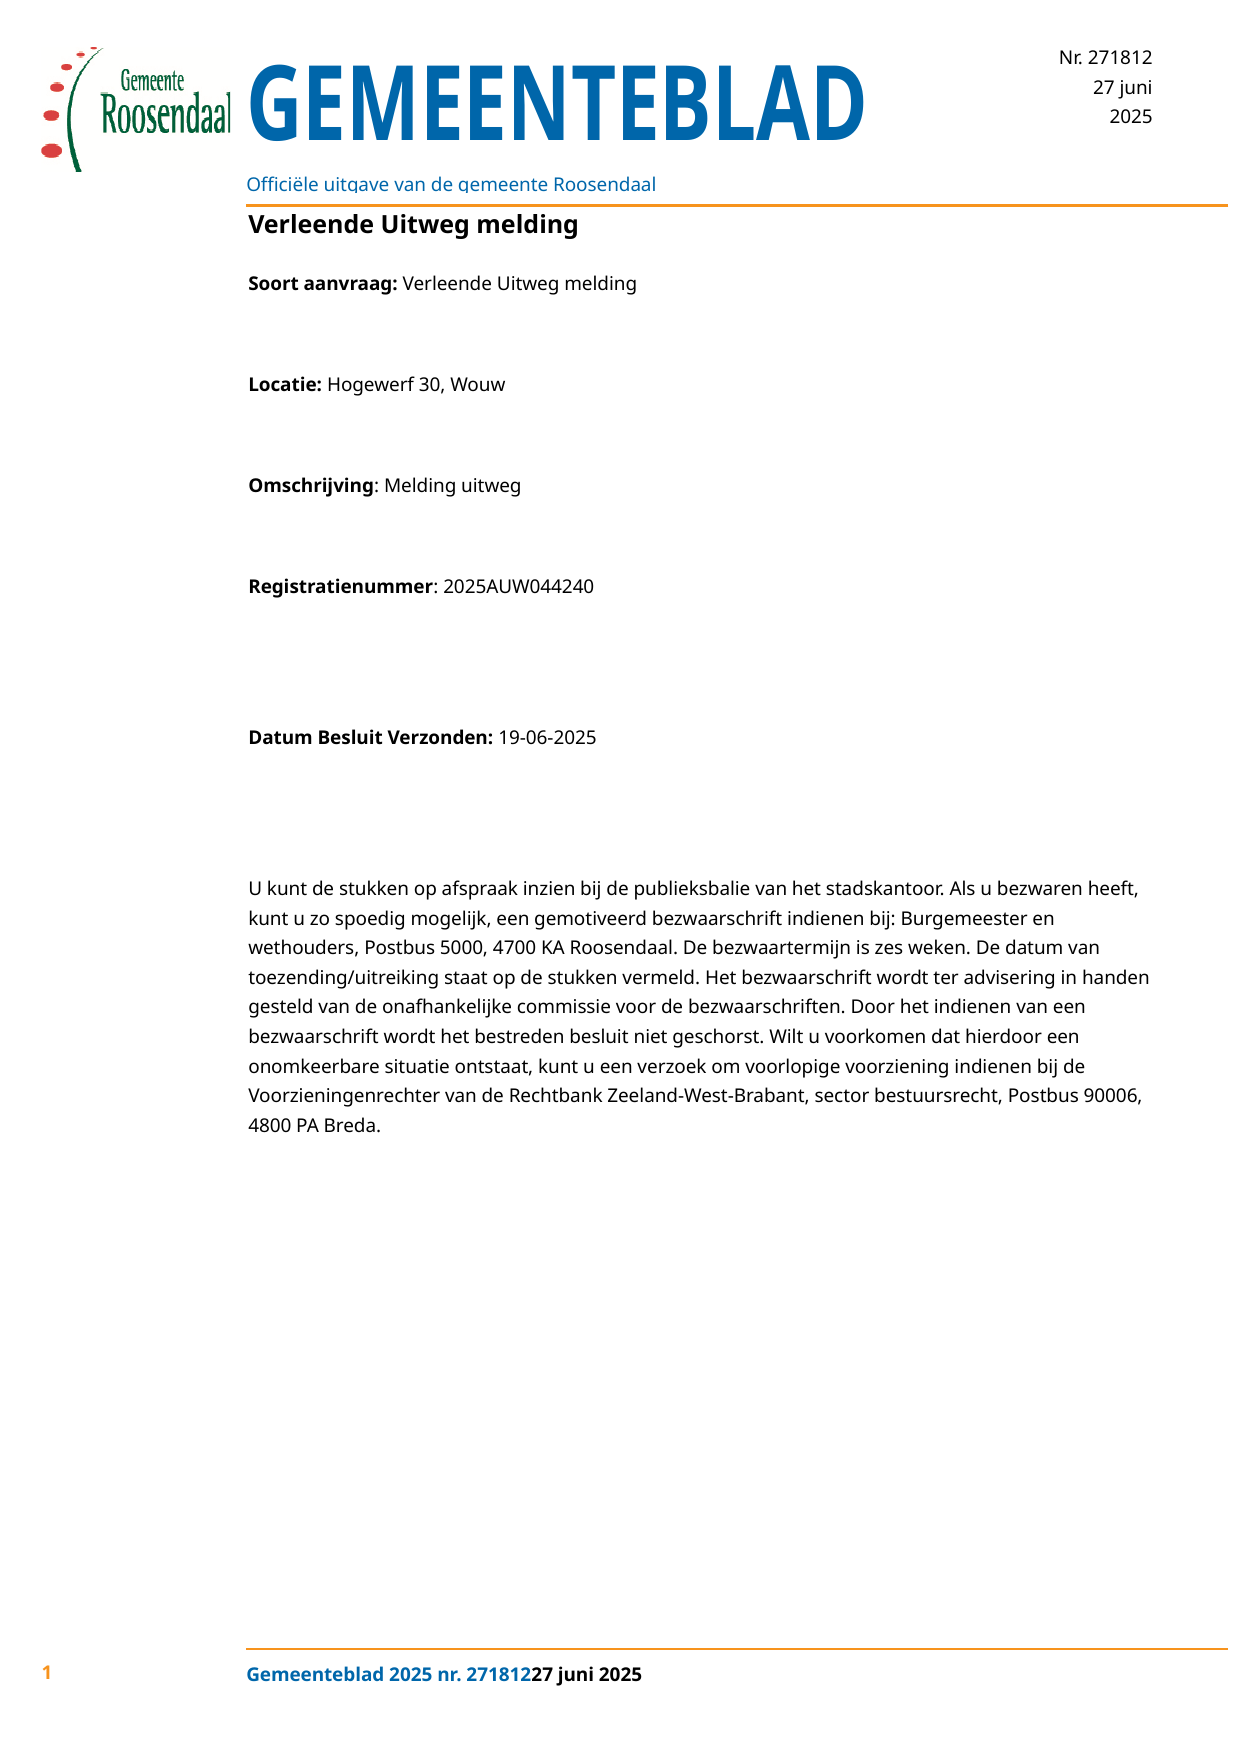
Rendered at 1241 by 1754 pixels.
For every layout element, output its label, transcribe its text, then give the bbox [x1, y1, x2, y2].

text U kunt de stukken op afspraak inzien bij de publieksbalie van het stadskantoor. Als u bezwaren heeft, kunt u zo spoedig mogelijk, een gemotiveerd bezwaarschrift indienen bij: Burgemeester en wethouders, Postbus 5000, 4700 KA Roosendaal. De bezwaartermijn is zes weken. De datum van toezending/uitreiking staat op de stukken vermeld. Het bezwaarschrift wordt ter advisering in handen gesteld van de onafhankelijke commissie voor de bezwaarschriften. Door het indienen van een bezwaarschrift wordt het bestreden besluit niet geschorst. Wilt u voorkomen dat hierdoor een onomkeerbare situatie ontstaat, kunt u een verzoek om voorlopige voorziening indienen bij de Voorzieningenrechter van de Rechtbank Zeeland-West-Brabant, sector bestuursrecht, Postbus 90006, 4800 PA Breda. [248, 875, 1152, 1138]
text Registratienummer: 2025AUW044240 [248, 573, 1152, 598]
text Soort aanvraag: Verleende Uitweg melding [248, 270, 1152, 296]
text Locatie: Hogewerf 30, Wouw [248, 371, 1152, 397]
text Datum Besluit Verzonden: 19-06-2025 [248, 724, 1152, 750]
text Omschrijving: Melding uitweg [248, 472, 1152, 498]
picture [41, 47, 231, 172]
text Verleende Uitweg melding [248, 207, 1152, 241]
